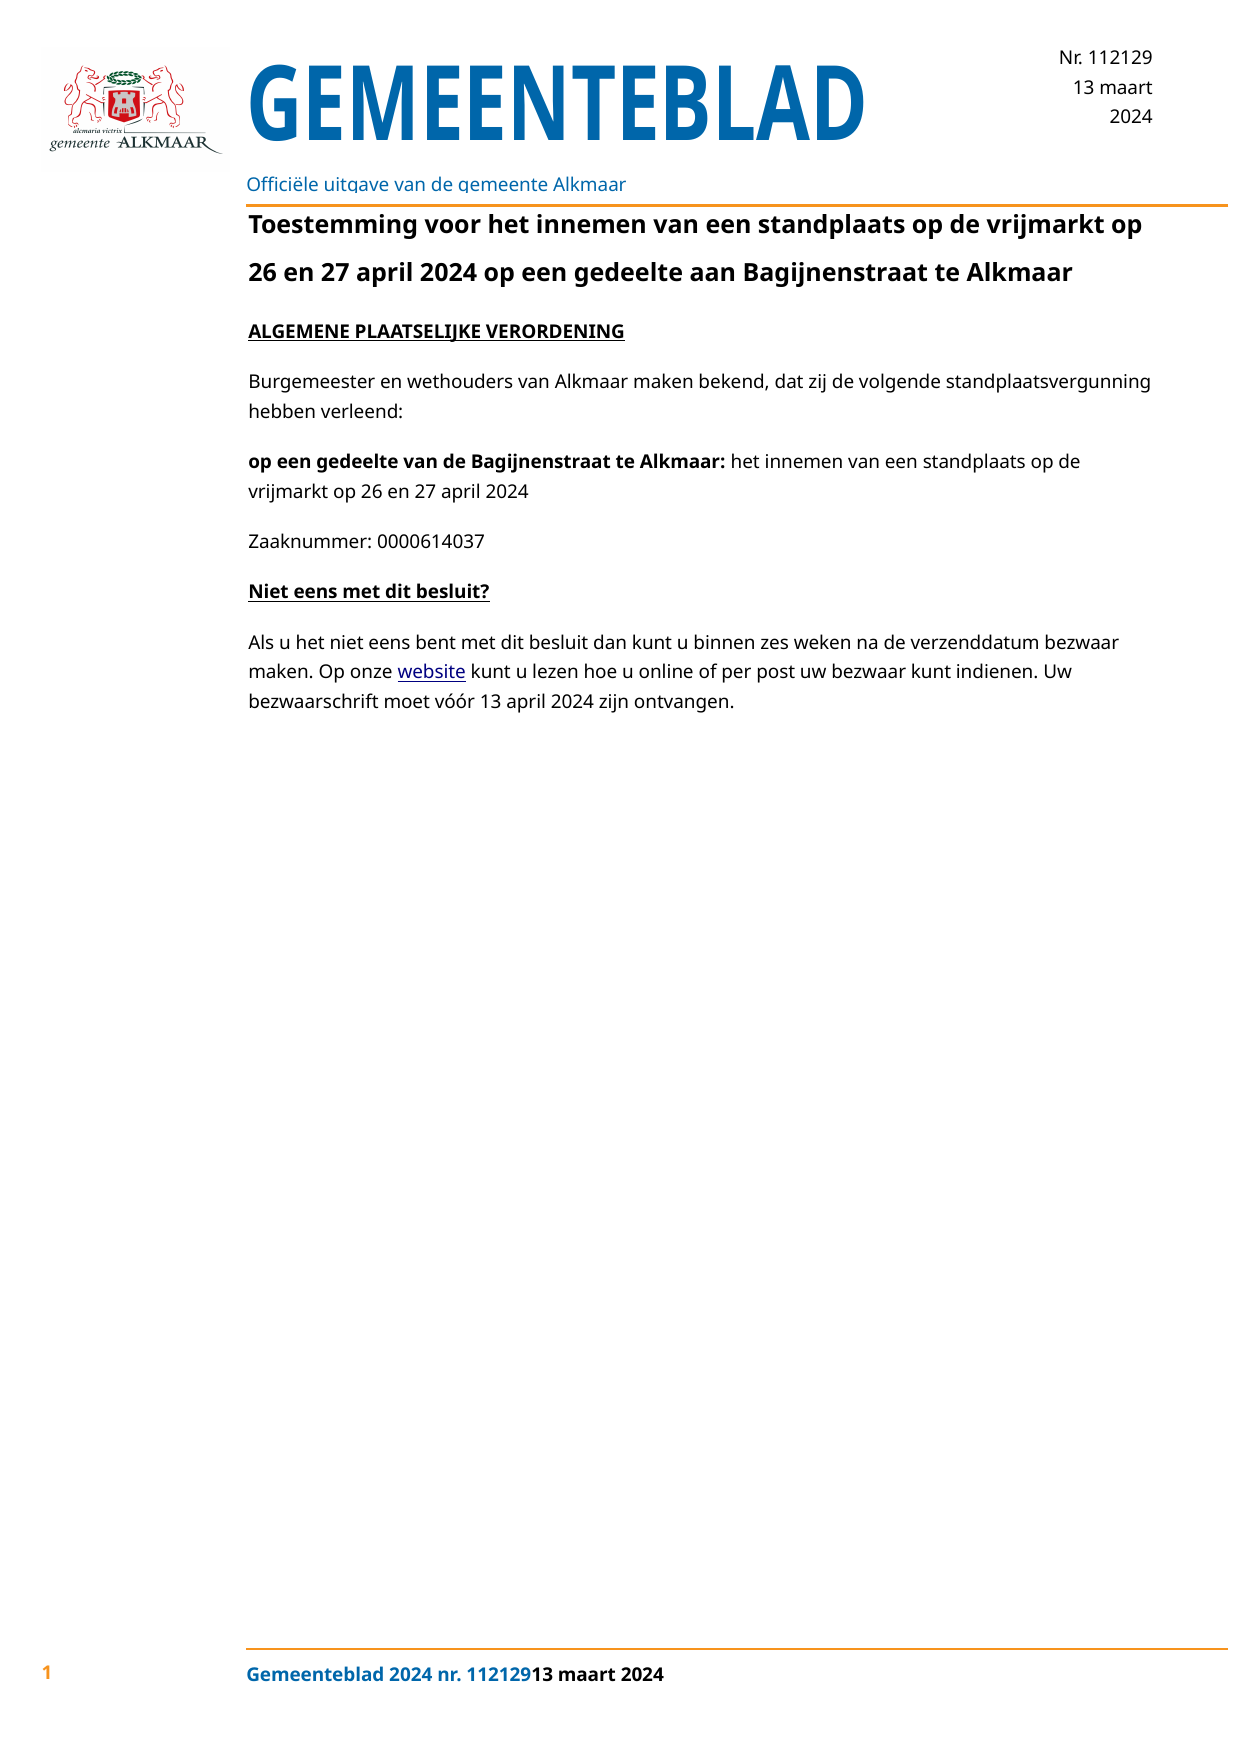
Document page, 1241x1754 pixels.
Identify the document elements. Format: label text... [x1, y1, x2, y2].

text Toestemming voor het innemen van een standplaats op de vrijmarkt op 26 en 27 april 2024 op een gedeelte aan Bagijnenstraat te Alkmaar [248, 207, 1152, 288]
text Niet eens met dit besluit? [248, 579, 1152, 604]
text Als u het niet eens bent met dit besluit dan kunt u binnen zes weken na de verzenddatum bezwaar maken. Op onze website kunt u lezen hoe u online of per post uw bezwaar kunt indienen. Uw bezwaarschrift moet vóór 13 april 2024 zijn ontvangen. [248, 629, 1152, 714]
text Zaaknummer: 0000614037 [248, 528, 1152, 554]
text Burgemeester en wethouders van Alkmaar maken bekend, dat zij de volgende standplaatsvergunning hebben verleend: [248, 368, 1152, 424]
text ALGEMENE PLAATSELIJKE VERORDENING [248, 318, 1152, 344]
picture [41, 47, 231, 172]
text op een gedeelte van de Bagijnenstraat te Alkmaar: het innemen van een standplaats op de vrijmarkt op 26 en 27 april 2024 [248, 448, 1152, 504]
